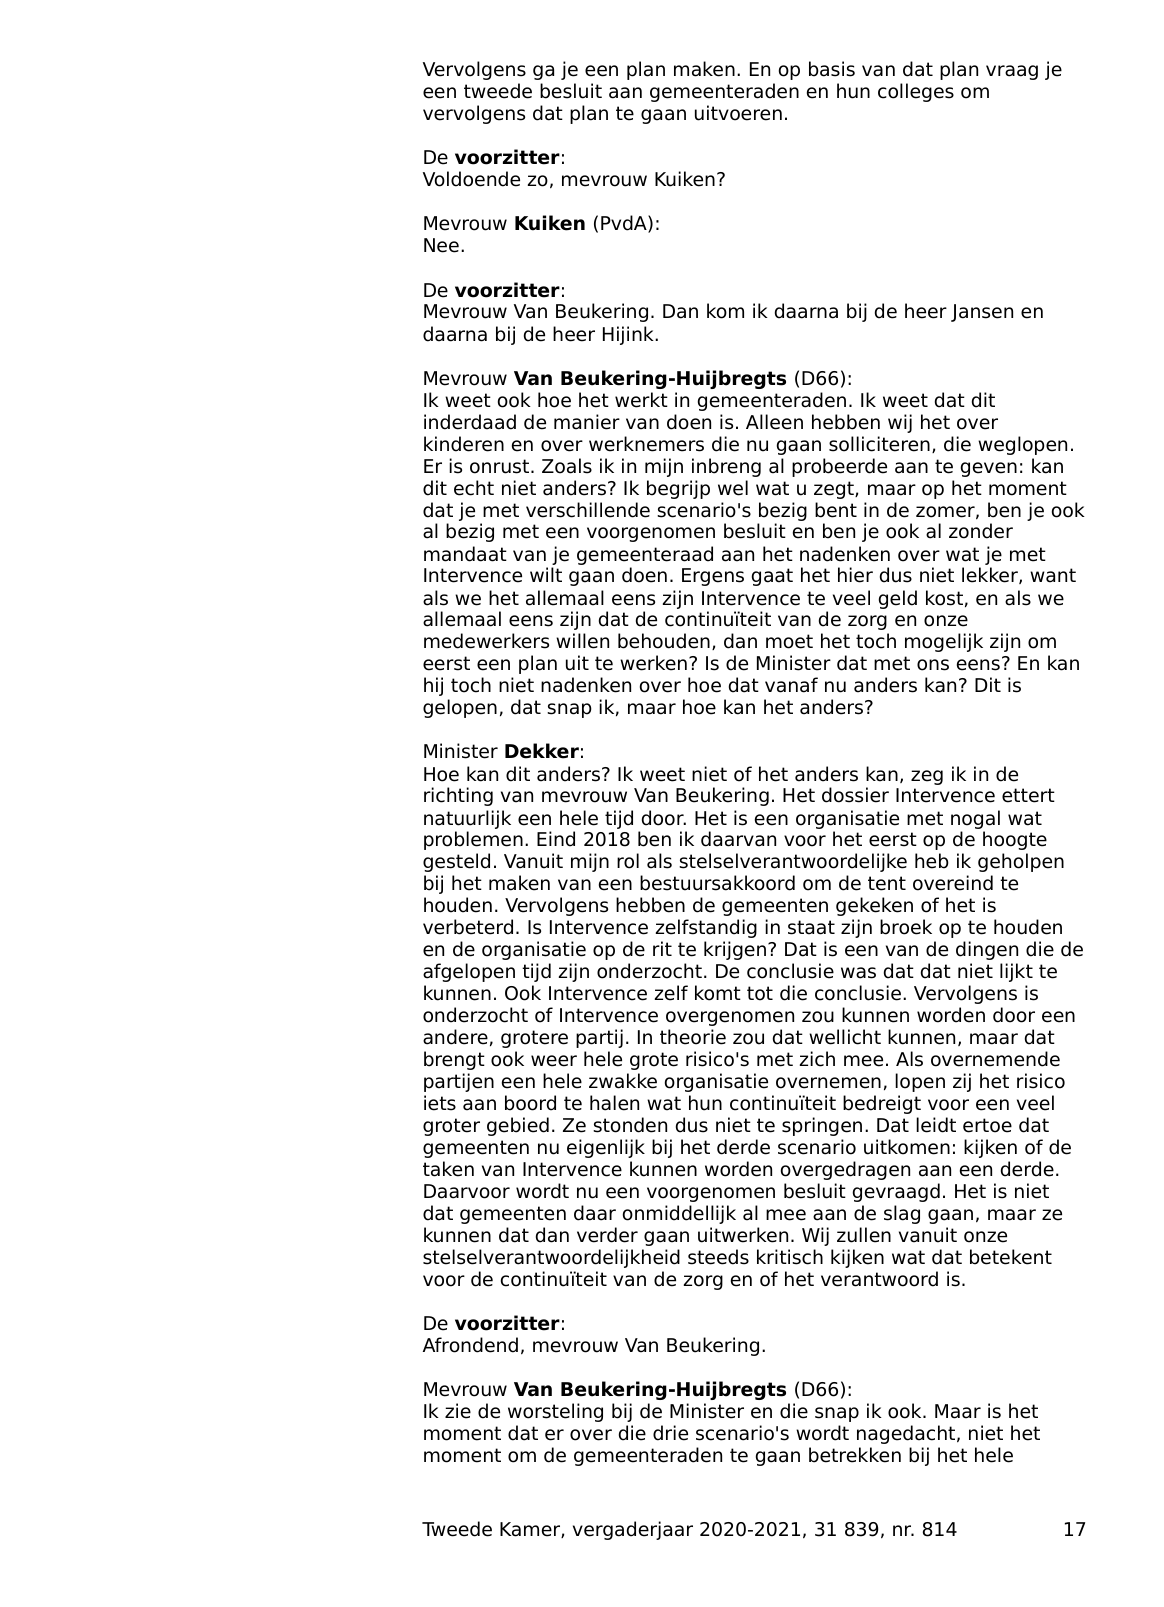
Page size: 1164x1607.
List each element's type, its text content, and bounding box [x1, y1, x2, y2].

text Minister Dekker: [422, 741, 1087, 763]
text Vervolgens ga je een plan maken. En op basis van dat plan vraag je een tweede besluit aan gemeenteraden en hun colleges om vervolgens dat plan te gaan uitvoeren. [422, 59, 1087, 125]
text De voorzitter: [422, 1313, 1087, 1335]
text Hoe kan dit anders? Ik weet niet of het anders kan, zeg ik in de richting van mevrouw Van Beukering. Het dossier Intervence ettert natuurlijk een hele tijd door. Het is een organisatie met nogal wat problemen. Eind 2018 ben ik daarvan voor het eerst op de hoogte gesteld. Vanuit mijn rol als stelselverantwoordelijke heb ik geholpen bij het maken van een bestuursakkoord om de tent overeind te houden. Vervolgens hebben de gemeenten gekeken of het is verbeterd. Is Intervence zelfstandig in staat zijn broek op te houden en de organisatie op de rit te krijgen? Dat is een van de dingen die de afgelopen tijd zijn onderzocht. De conclusie was dat dat niet lijkt te kunnen. Ook Intervence zelf komt tot die conclusie. Vervolgens is onderzocht of Intervence overgenomen zou kunnen worden door een andere, grotere partij. In theorie zou dat wellicht kunnen, maar dat brengt ook weer hele grote risico's met zich mee. Als overnemende partijen een hele zwakke organisatie overnemen, lopen zij het risico iets aan boord te halen wat hun continuïteit bedreigt voor een veel groter gebied. Ze stonden dus niet te springen. Dat leidt ertoe dat gemeenten nu eigenlijk bij het derde scenario uitkomen: kijken of de taken van Intervence kunnen worden overgedragen aan een derde. Daarvoor wordt nu een voorgenomen besluit gevraagd. Het is niet dat gemeenten daar onmiddellijk al mee aan de slag gaan, maar ze kunnen dat dan verder gaan uitwerken. Wij zullen vanuit onze stelselverantwoordelijkheid steeds kritisch kijken wat dat betekent voor de continuïteit van de zorg en of het verantwoord is. [422, 763, 1087, 1291]
text Ik zie de worsteling bij de Minister en die snap ik ook. Maar is het moment dat er over die drie scenario's wordt nagedacht, niet het moment om de gemeenteraden te gaan betrekken bij het hele [422, 1401, 1087, 1467]
text Ik weet ook hoe het werkt in gemeenteraden. Ik weet dat dit inderdaad de manier van doen is. Alleen hebben wij het over kinderen en over werknemers die nu gaan solliciteren, die weglopen. Er is onrust. Zoals ik in mijn inbreng al probeerde aan te geven: kan dit echt niet anders? Ik begrijp wel wat u zegt, maar op het moment dat je met verschillende scenario's bezig bent in de zomer, ben je ook al bezig met een voorgenomen besluit en ben je ook al zonder mandaat van je gemeenteraad aan het nadenken over wat je met Intervence wilt gaan doen. Ergens gaat het hier dus niet lekker, want als we het allemaal eens zijn Intervence te veel geld kost, en als we allemaal eens zijn dat de continuïteit van de zorg en onze medewerkers willen behouden, dan moet het toch mogelijk zijn om eerst een plan uit te werken? Is de Minister dat met ons eens? En kan hij toch niet nadenken over hoe dat vanaf nu anders kan? Dit is gelopen, dat snap ik, maar hoe kan het anders? [422, 389, 1087, 719]
text Mevrouw Kuiken (PvdA): [422, 213, 1087, 235]
text Mevrouw Van Beukering. Dan kom ik daarna bij de heer Jansen en daarna bij de heer Hijink. [422, 301, 1087, 345]
text De voorzitter: [422, 147, 1087, 169]
text Afrondend, mevrouw Van Beukering. [422, 1335, 1087, 1357]
text De voorzitter: [422, 279, 1087, 301]
text Mevrouw Van Beukering-Huijbregts (D66): [422, 368, 1087, 389]
text Mevrouw Van Beukering-Huijbregts (D66): [422, 1379, 1087, 1401]
text Nee. [422, 235, 1087, 257]
text Voldoende zo, mevrouw Kuiken? [422, 169, 1087, 191]
